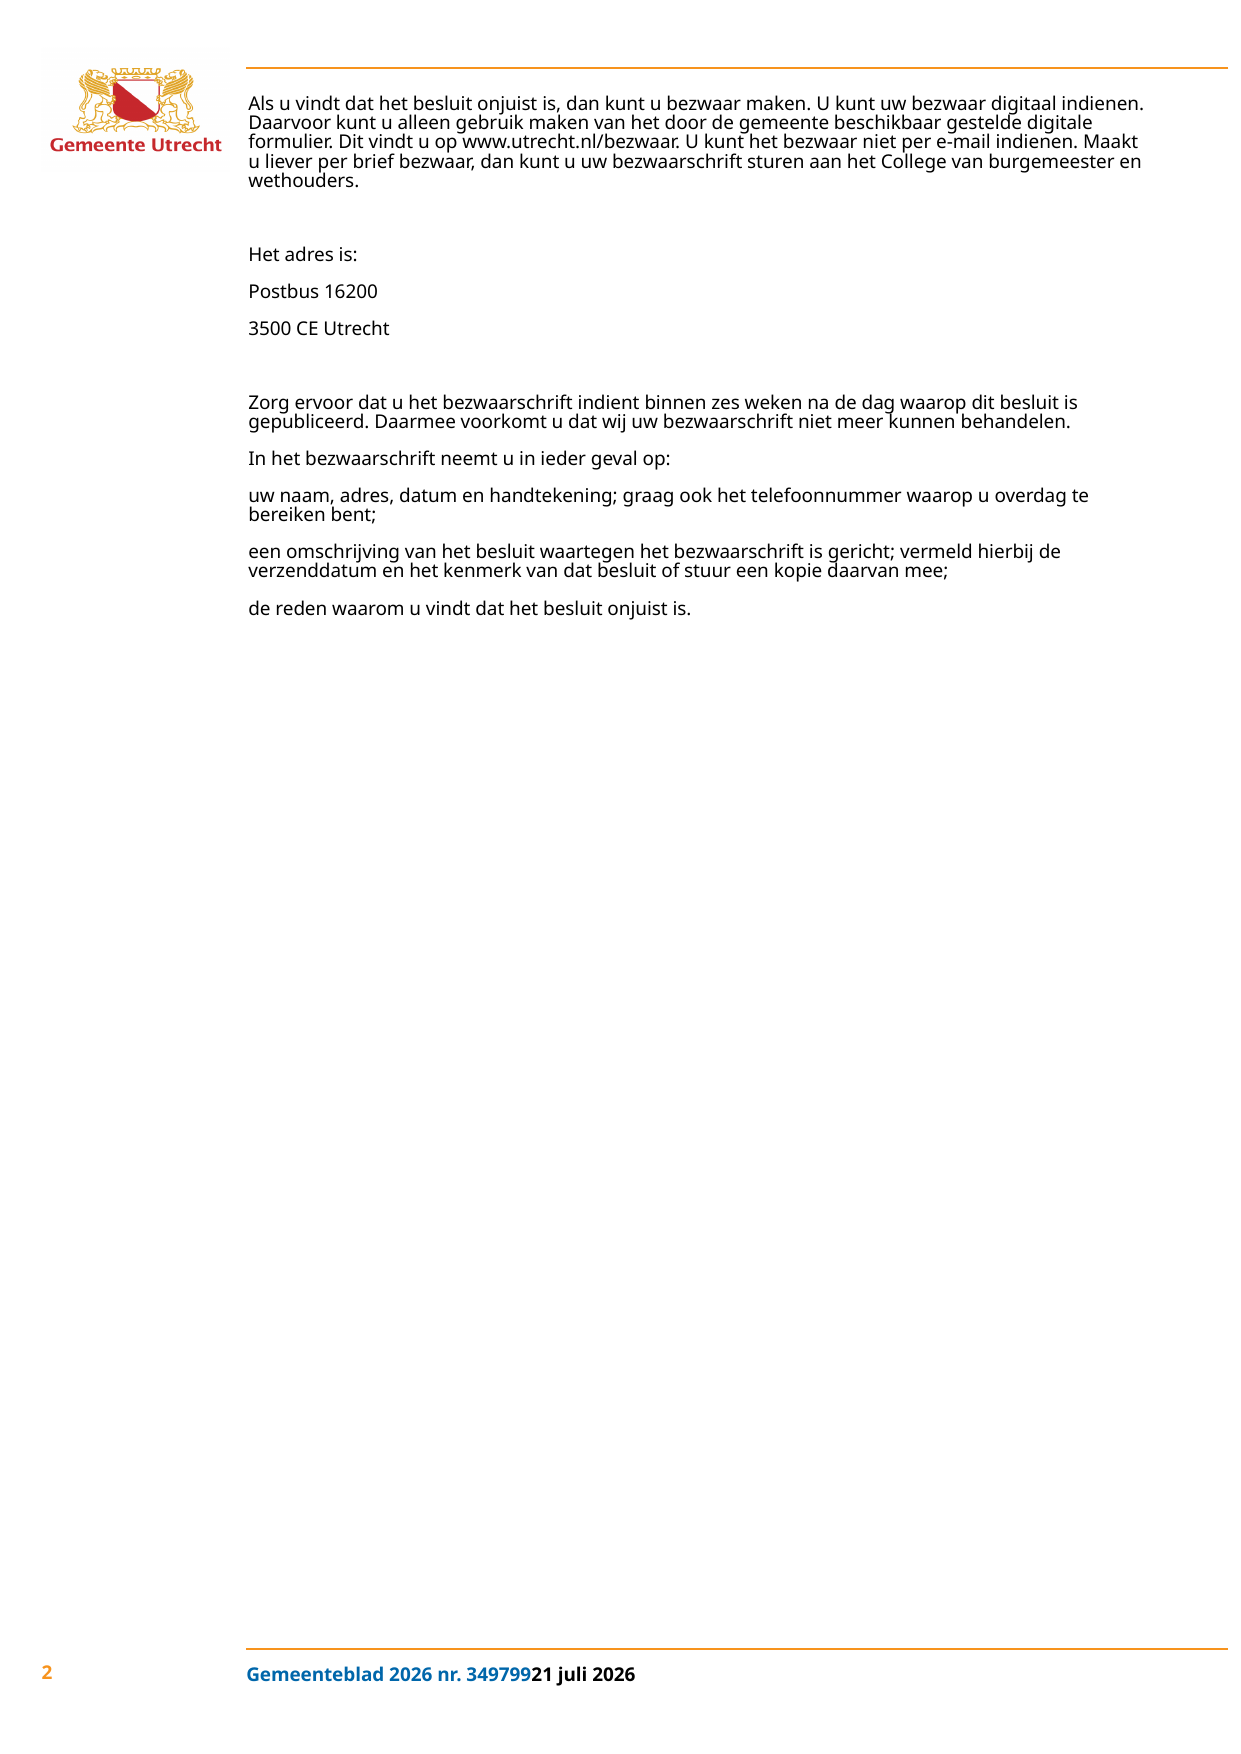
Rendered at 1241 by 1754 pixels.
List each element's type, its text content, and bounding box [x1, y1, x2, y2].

text Als u vindt dat het besluit onjuist is, dan kunt u bezwaar maken. U kunt uw bezwaar digitaal indienen. Daarvoor kunt u alleen gebruik maken van het door de gemeente beschikbaar gestelde digitale formulier. Dit vindt u op www.utrecht.nl/bezwaar. U kunt het bezwaar niet per e-mail indienen. Maakt u liever per brief bezwaar, dan kunt u uw bezwaarschrift sturen aan het College van burgemeester en wethouders. [248, 95, 1152, 191]
text In het bezwaarschrift neemt u in ieder geval op: [248, 450, 1152, 469]
text Postbus 16200 [248, 283, 1152, 302]
text 3500 CE Utrecht [248, 320, 1152, 339]
text uw naam, adres, datum en handtekening; graag ook het telefoonnummer waarop u overdag te bereiken bent; [248, 487, 1152, 526]
text een omschrijving van het besluit waartegen het bezwaarschrift is gericht; vermeld hierbij de verzenddatum en het kenmerk van dat besluit of stuur een kopie daarvan mee; [248, 543, 1152, 582]
text Het adres is: [248, 246, 1152, 265]
text Zorg ervoor dat u het bezwaarschrift indient binnen zes weken na de dag waarop dit besluit is gepubliceerd. Daarmee voorkomt u dat wij uw bezwaarschrift niet meer kunnen behandelen. [248, 394, 1152, 432]
picture [41, 47, 231, 172]
text de reden waarom u vindt dat het besluit onjuist is. [248, 599, 1152, 619]
